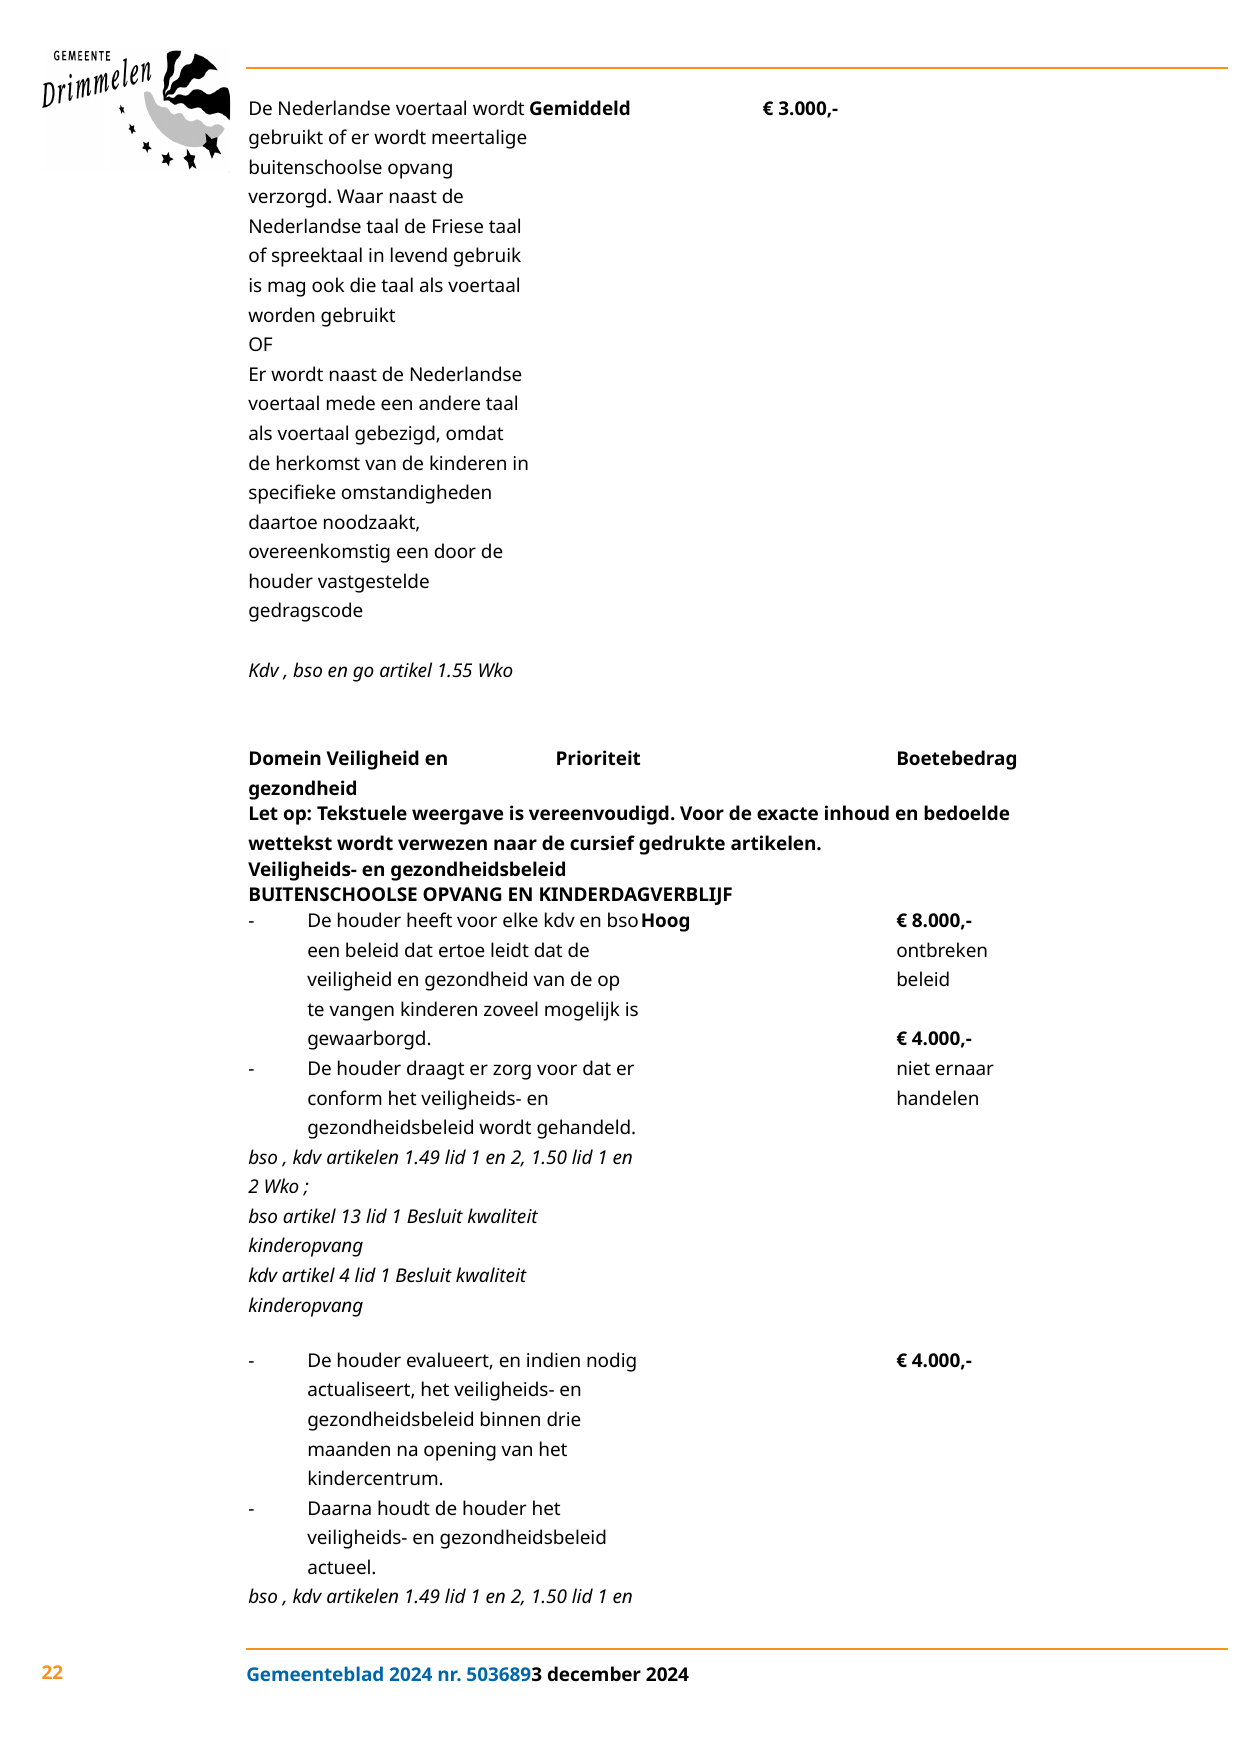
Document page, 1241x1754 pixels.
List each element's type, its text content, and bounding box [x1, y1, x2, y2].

table_cell BUITENSCHOOLSE OPVANG EN KINDERDAGVERBLIJF [248, 881, 1066, 907]
table_cell € 8.000,- ontbreken beleid € 4.000,- niet ernaar handelen [896, 907, 1066, 1347]
table_cell Gemiddeld [529, 95, 762, 712]
table_cell De Nederlandse voertaal wordt gebruikt of er wordt meertalige buitenschoolse opvang verzorgd. Waar naast de Nederlandse taal de Friese taal of spreektaal in levend gebruik is mag ook die taal als voertaal worden gebruikt OF Er wordt naast de Nederlandse voertaal mede een andere taal als voertaal gebezigd, omdat de herkomst van de kinderen in specifieke omstandigheden daartoe noodzaakt, overeenkomstig een door de houder vastgestelde gedragscode Kdv , bso en go artikel 1.55 Wko [248, 95, 529, 712]
table_cell De houder heeft voor elke kdv en bso een beleid dat ertoe leidt dat de veiligheid en gezondheid van de op te vangen kinderen zoveel mogelijk is gewaarborgd. De houder draagt er zorg voor dat er conform het veiligheids- en gezondheidsbeleid wordt gehandeld. bso , kdv artikelen 1.49 lid 1 en 2, 1.50 lid 1 en 2 Wko ; bso artikel 13 lid 1 Besluit kwaliteit kinderopvang kdv artikel 4 lid 1 Besluit kwaliteit kinderopvang [248, 907, 641, 1347]
table_header Prioriteit [555, 745, 896, 800]
table_header Boetebedrag [896, 745, 1066, 800]
table_cell Veiligheids- en gezondheidsbeleid [248, 856, 1066, 881]
table_cell De houder evalueert, en indien nodig actualiseert, het veiligheids- en gezondheidsbeleid binnen drie maanden na opening van het kindercentrum. Daarna houdt de houder het veiligheids- en gezondheidsbeleid actueel. bso , kdv artikelen 1.49 lid 1 en 2, 1.50 lid 1 en [248, 1347, 641, 1609]
table_header Domein Veiligheid en gezondheid [248, 745, 555, 800]
picture [41, 47, 231, 172]
table_cell € 3.000,- [763, 95, 1074, 712]
table_cell Hoog [641, 907, 896, 1609]
table_cell Let op: Tekstuele weergave is vereenvoudigd. Voor de exacte inhoud en bedoelde wettekst wordt verwezen naar de cursief gedrukte artikelen. [248, 800, 1066, 856]
table_cell € 4.000,- [896, 1347, 1066, 1609]
